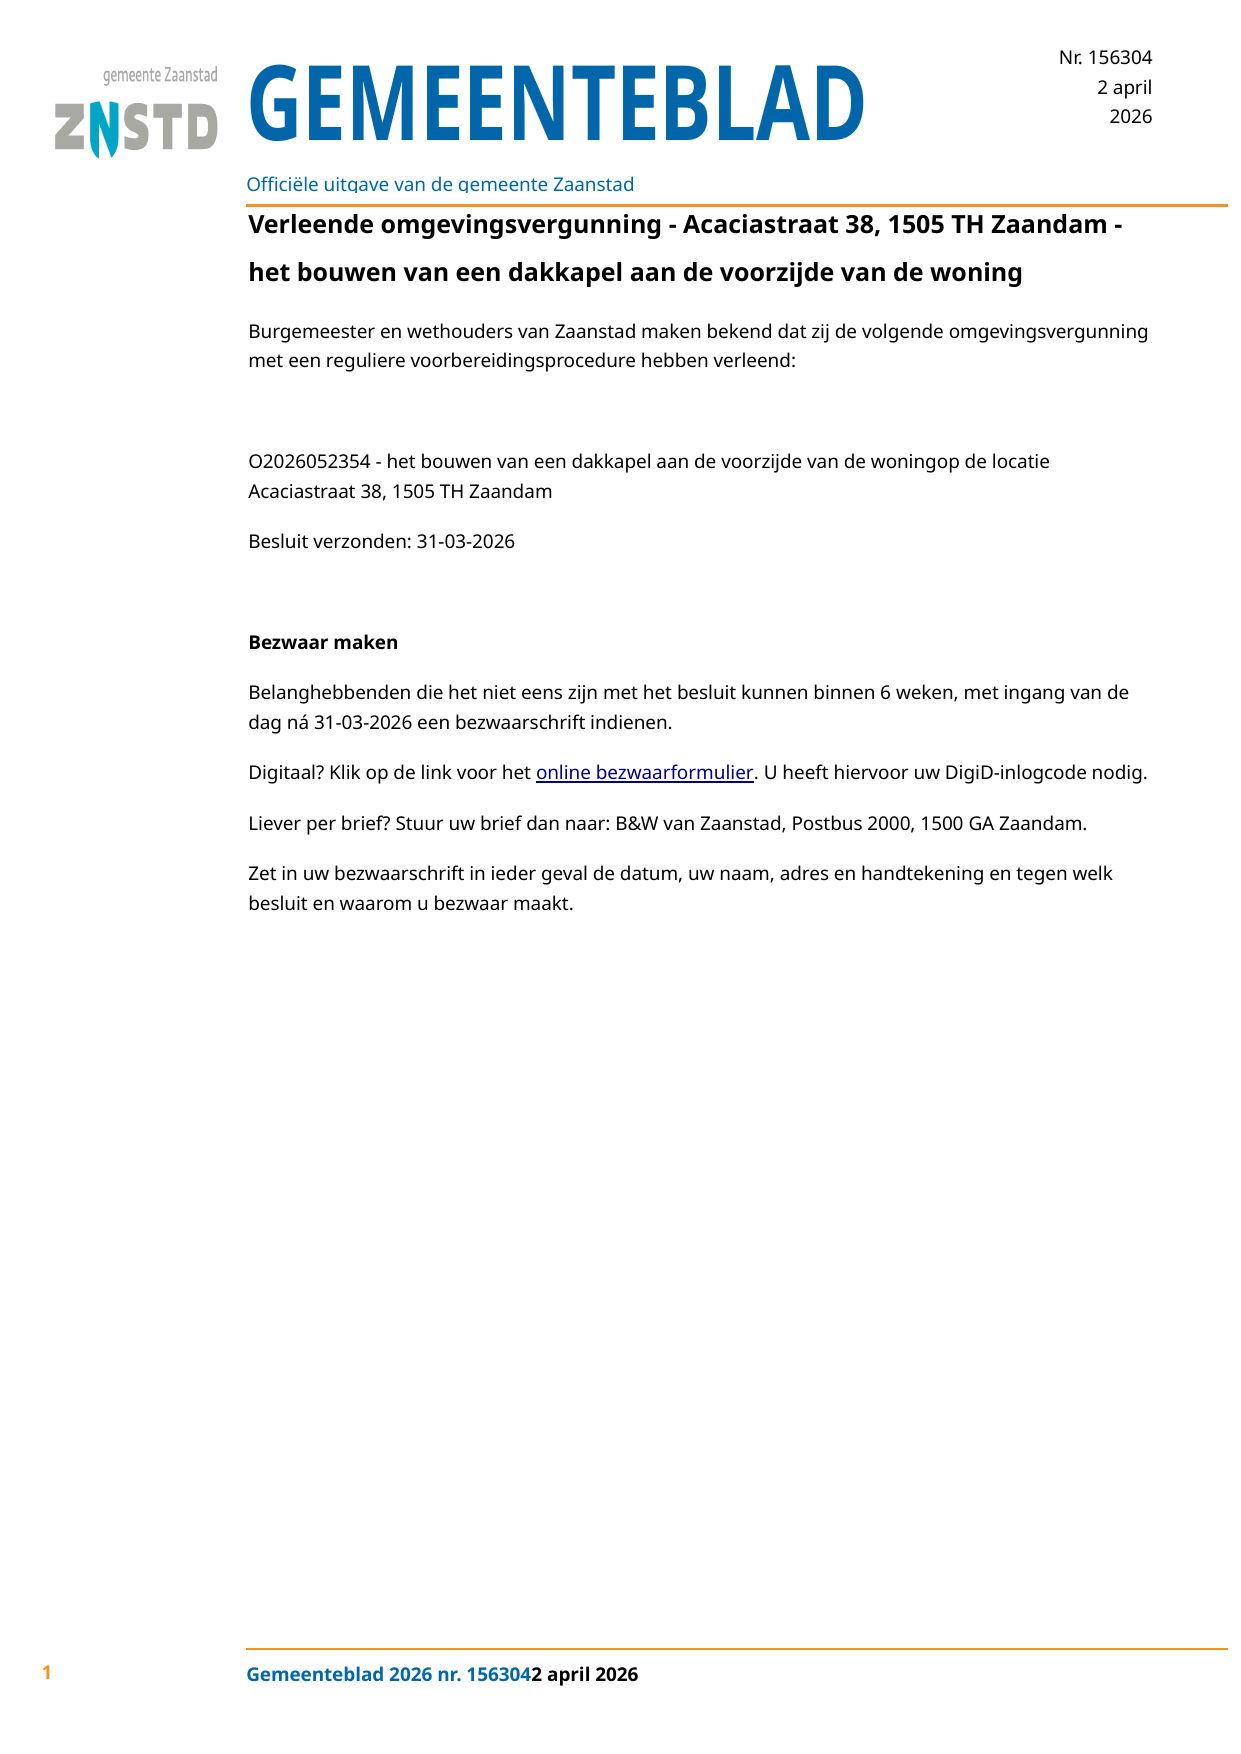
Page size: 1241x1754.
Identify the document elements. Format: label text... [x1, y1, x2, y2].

text Verleende omgevingsvergunning - Acaciastraat 38, 1505 TH Zaandam - het bouwen van een dakkapel aan de voorzijde van de woning [248, 207, 1152, 288]
text Liever per brief? Stuur uw brief dan naar: B&W van Zaanstad, Postbus 2000, 1500 GA Zaandam. [248, 810, 1152, 836]
text Zet in uw bezwaarschrift in ieder geval de datum, uw naam, adres en handtekening en tegen welk besluit en waarom u bezwaar maakt. [248, 860, 1152, 916]
text Burgemeester en wethouders van Zaanstad maken bekend dat zij de volgende omgevingsvergunning met een reguliere voorbereidingsprocedure hebben verleend: [248, 318, 1152, 373]
text Belanghebbenden die het niet eens zijn met het besluit kunnen binnen 6 weken, met ingang van de dag ná 31-03-2026 een bezwaarschrift indienen. [248, 679, 1152, 735]
text Besluit verzonden: 31-03-2026 [248, 528, 1152, 554]
picture [41, 47, 231, 172]
text Digitaal? Klik op de link voor het online bezwaarformulier. U heeft hiervoor uw DigiD-inlogcode nodig. [248, 759, 1152, 785]
text Bezwaar maken [248, 629, 1152, 655]
text O2026052354 - het bouwen van een dakkapel aan de voorzijde van de woningop de locatie Acaciastraat 38, 1505 TH Zaandam [248, 448, 1152, 504]
